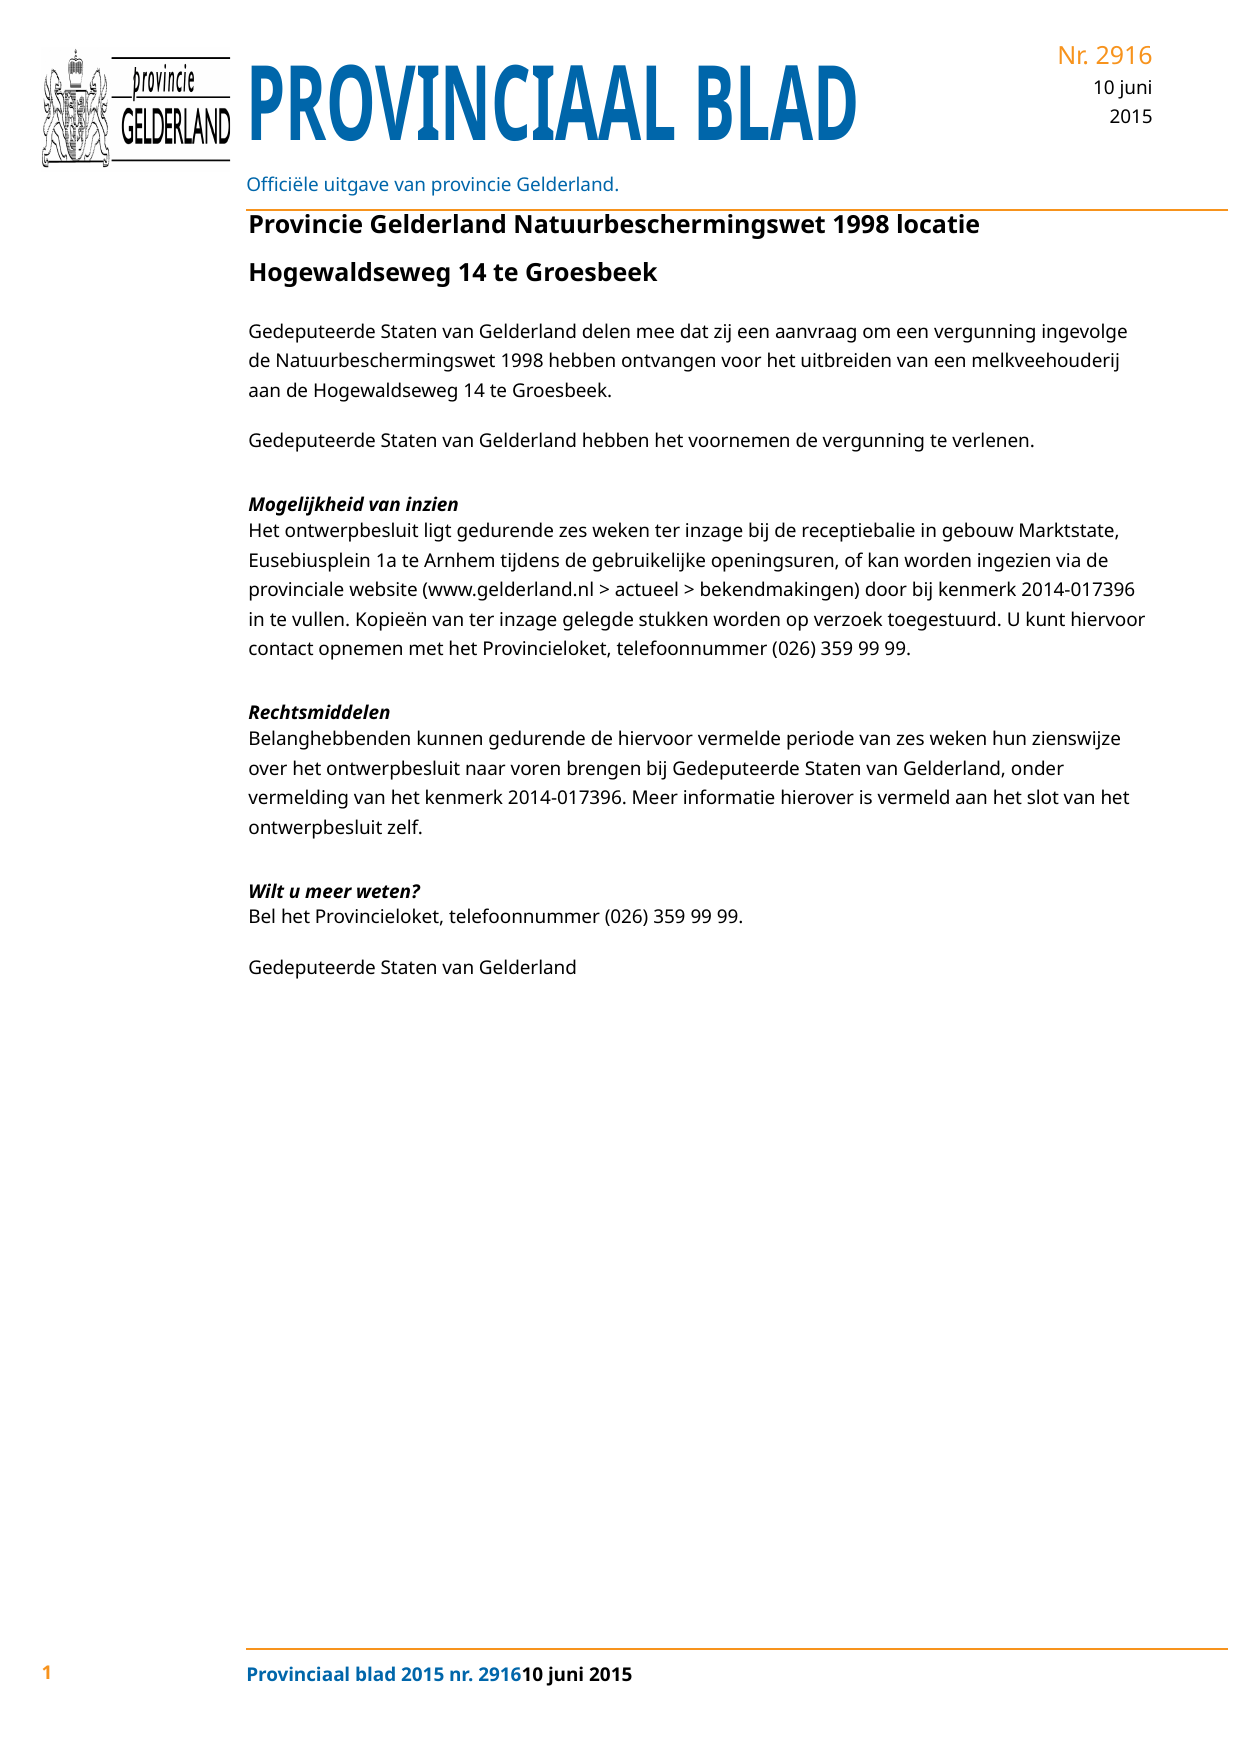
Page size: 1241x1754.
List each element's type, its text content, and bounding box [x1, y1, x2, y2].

text Gedeputeerde Staten van Gelderland [248, 954, 1152, 980]
text Wilt u meer weten? [248, 878, 1152, 904]
text Gedeputeerde Staten van Gelderland hebben het voornemen de vergunning te verlenen. [248, 427, 1152, 453]
text Gedeputeerde Staten van Gelderland delen mee dat zij een aanvraag om een vergunning ingevolge de Natuurbeschermingswet 1998 hebben ontvangen voor het uitbreiden van een melkveehouderij aan de Hogewaldseweg 14 te Groesbeek. [248, 318, 1152, 403]
text Rechtsmiddelen [248, 699, 1152, 725]
text Mogelijkheid van inzien [248, 491, 1152, 517]
picture [41, 47, 231, 172]
text Provincie Gelderland Natuurbeschermingswet 1998 locatie Hogewaldseweg 14 te Groesbeek [248, 211, 1152, 288]
text Belanghebbenden kunnen gedurende de hiervoor vermelde periode van zes weken hun zienswijze over het ontwerpbesluit naar voren brengen bij Gedeputeerde Staten van Gelderland, onder vermelding van het kenmerk 2014-017396. Meer informatie hierover is vermeld aan het slot van het ontwerpbesluit zelf. [248, 725, 1152, 840]
text Het ontwerpbesluit ligt gedurende zes weken ter inzage bij de receptiebalie in gebouw Marktstate, Eusebiusplein 1a te Arnhem tijdens de gebruikelijke openingsuren, of kan worden ingezien via de provinciale website (www.gelderland.nl > actueel > bekendmakingen) door bij kenmerk 2014-017396 in te vullen. Kopieën van ter inzage gelegde stukken worden op verzoek toegestuurd. U kunt hiervoor contact opnemen met het Provincieloket, telefoonnummer (026) 359 99 99. [248, 517, 1152, 661]
text Bel het Provincieloket, telefoonnummer (026) 359 99 99. [248, 904, 1152, 929]
